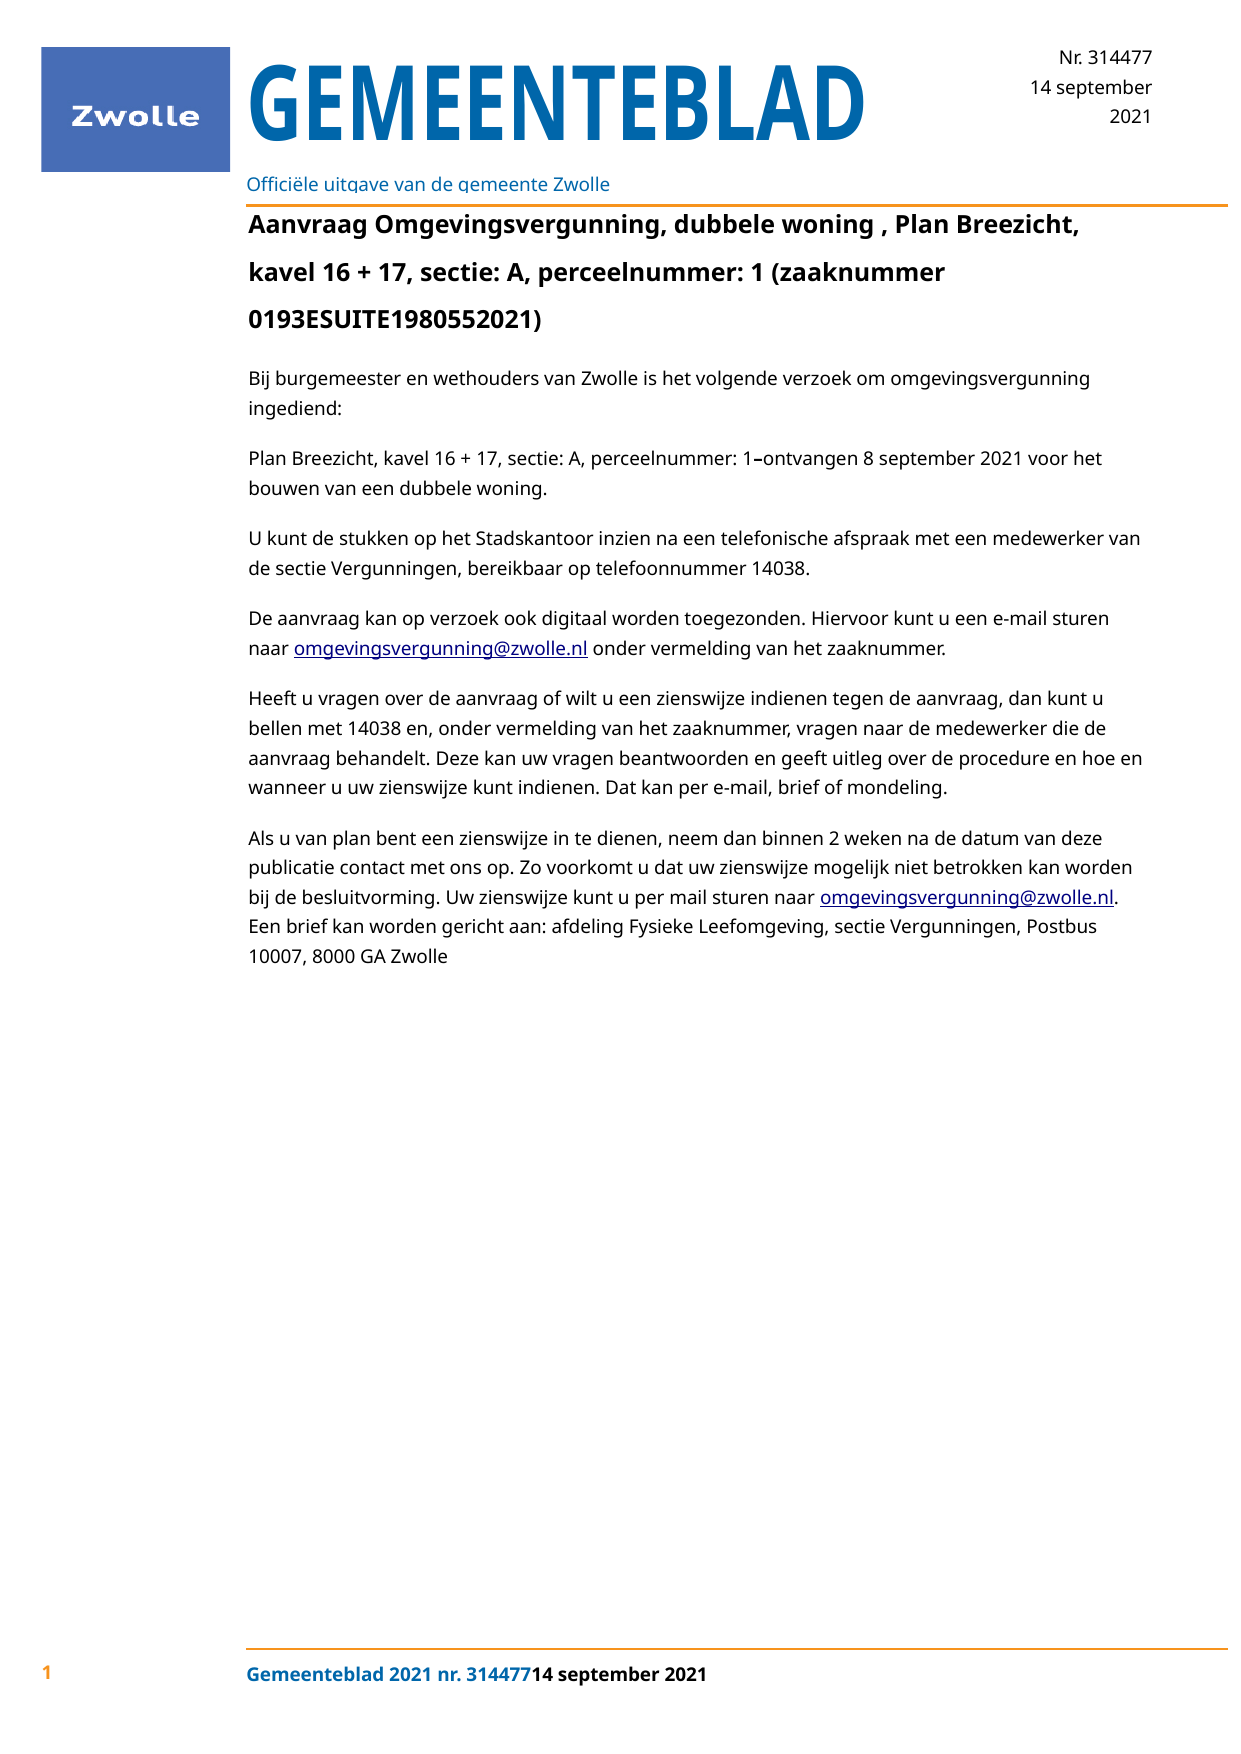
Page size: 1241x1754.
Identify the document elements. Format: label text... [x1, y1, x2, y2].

picture [41, 47, 231, 172]
text Aanvraag Omgevingsvergunning, dubbele woning , Plan Breezicht, kavel 16 + 17, sectie: A, perceelnummer: 1 (zaaknummer 0193ESUITE1980552021) [248, 207, 1152, 336]
text U kunt de stukken op het Stadskantoor inzien na een telefonische afspraak met een medewerker van de sectie Vergunningen, bereikbaar op telefoonnummer 14038. [248, 526, 1152, 581]
text Bij burgemeester en wethouders van Zwolle is het volgende verzoek om omgevingsvergunning ingediend: [248, 366, 1152, 421]
text Plan Breezicht, kavel 16 + 17, sectie: A, perceelnummer: 1–ontvangen 8 september 2021 voor het bouwen van een dubbele woning. [248, 446, 1152, 501]
text Als u van plan bent een zienswijze in te dienen, neem dan binnen 2 weken na de datum van deze publicatie contact met ons op. Zo voorkomt u dat uw zienswijze mogelijk niet betrokken kan worden bij de besluitvorming. Uw zienswijze kunt u per mail sturen naar omgevingsvergunning@zwolle.nl. Een brief kan worden gericht aan: afdeling Fysieke Leefomgeving, sectie Vergunningen, Postbus 10007, 8000 GA Zwolle [248, 825, 1152, 969]
text Heeft u vragen over de aanvraag of wilt u een zienswijze indienen tegen de aanvraag, dan kunt u bellen met 14038 en, onder vermelding van het zaaknummer, vragen naar de medewerker die de aanvraag behandelt. Deze kan uw vragen beantwoorden en geeft uitleg over de procedure en hoe en wanneer u uw zienswijze kunt indienen. Dat kan per e-mail, brief of mondeling. [248, 686, 1152, 800]
text De aanvraag kan op verzoek ook digitaal worden toegezonden. Hiervoor kunt u een e-mail sturen naar omgevingsvergunning@zwolle.nl onder vermelding van het zaaknummer. [248, 606, 1152, 661]
